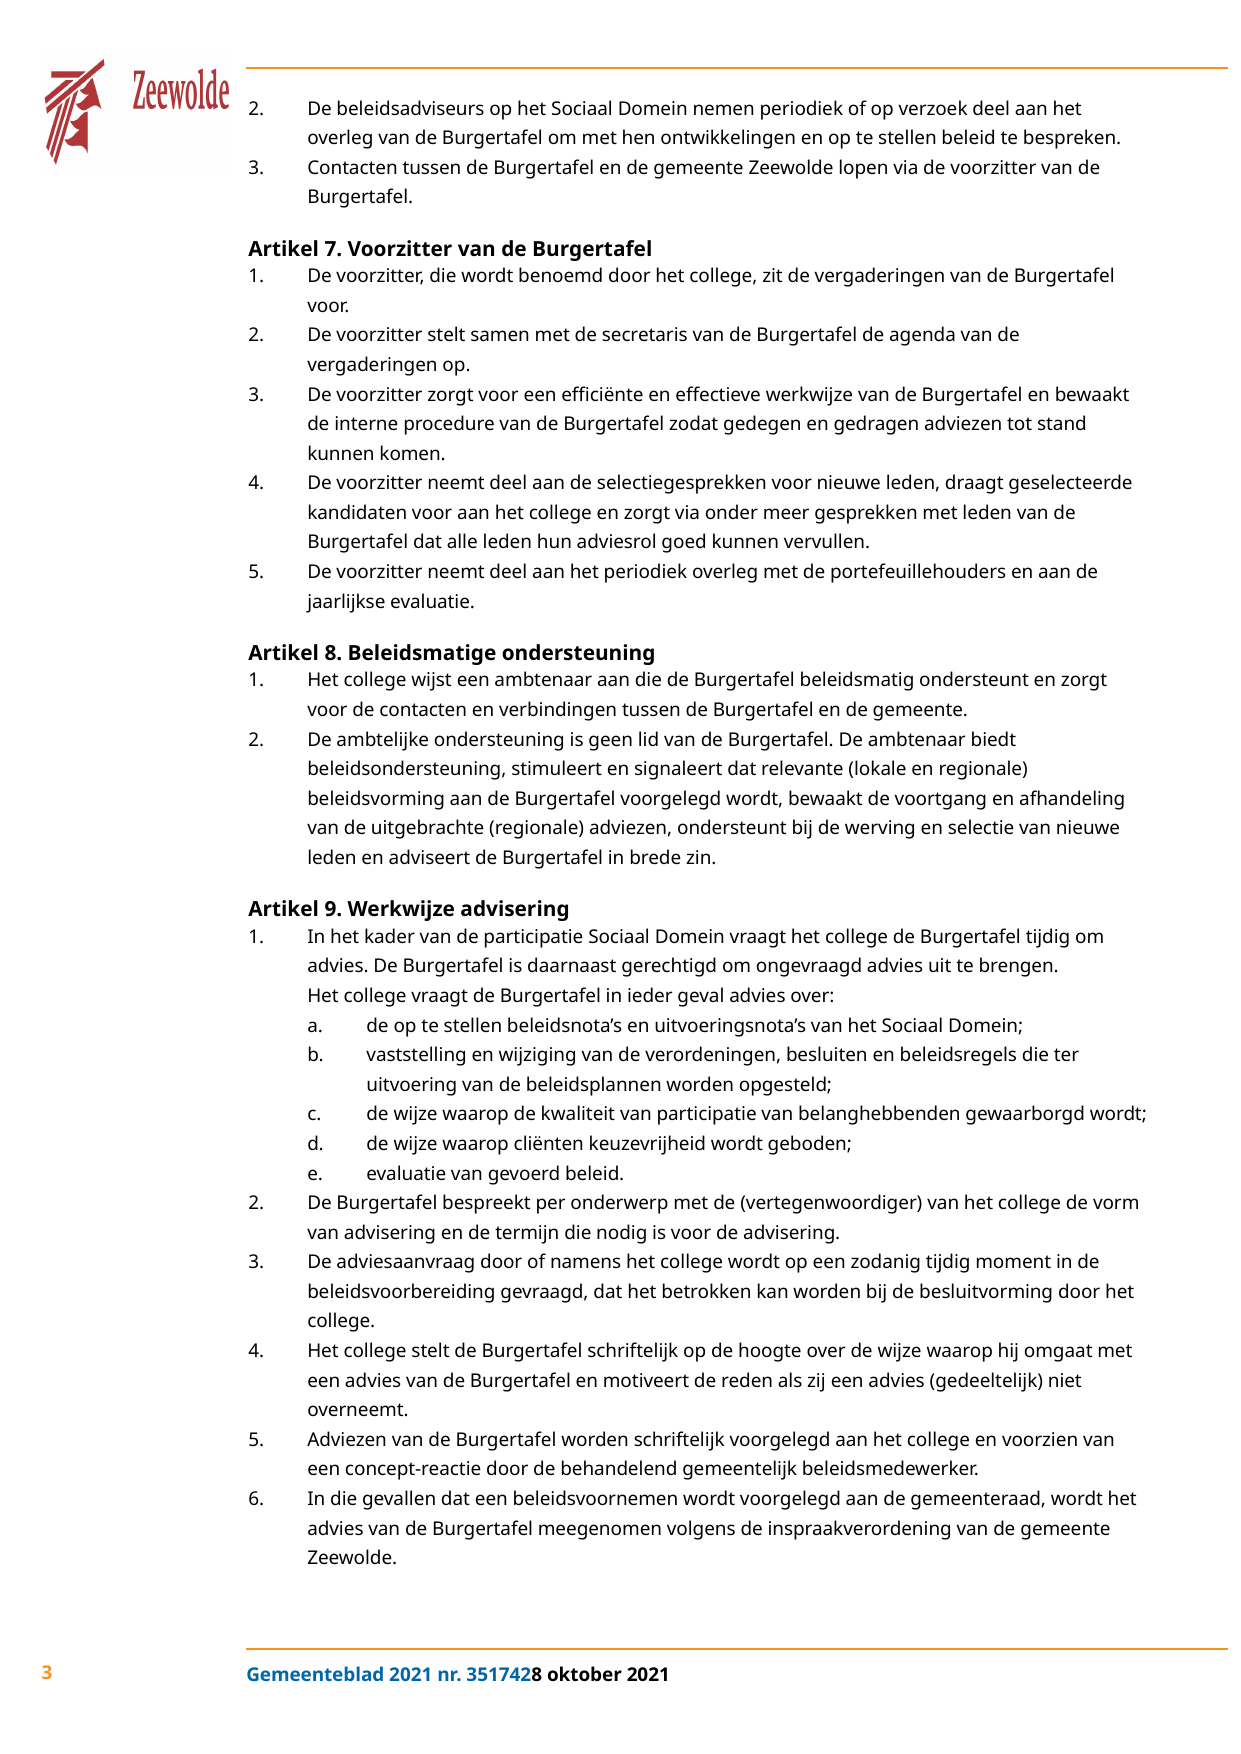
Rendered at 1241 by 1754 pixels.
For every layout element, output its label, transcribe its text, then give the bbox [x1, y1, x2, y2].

text Artikel 9. Werkwijze advisering [248, 894, 1152, 923]
list Adviezen van de Burgertafel worden schriftelijk voorgelegd aan het college en voorzien van een concept-reactie door de behandelend gemeentelijk beleidsmedewerker. [248, 1426, 1152, 1481]
list De ambtelijke ondersteuning is geen lid van de Burgertafel. De ambtenaar biedt beleidsondersteuning, stimuleert en signaleert dat relevante (lokale en regionale) beleidsvorming aan de Burgertafel voorgelegd wordt, bewaakt de voortgang en afhandeling van de uitgebrachte (regionale) adviezen, ondersteunt bij de werving en selectie van nieuwe leden en adviseert de Burgertafel in brede zin. [248, 726, 1152, 870]
list De Burgertafel bespreekt per onderwerp met de (vertegenwoordiger) van het college de vorm van advisering en de termijn die nodig is voor de advisering. [248, 1189, 1152, 1244]
list De voorzitter, die wordt benoemd door het college, zit de vergaderingen van de Burgertafel voor. [248, 262, 1152, 318]
list Contacten tussen de Burgertafel en de gemeente Zeewolde lopen via de voorzitter van de Burgertafel. [248, 154, 1152, 209]
list In die gevallen dat een beleidsvoornemen wordt voorgelegd aan de gemeenteraad, wordt het advies van de Burgertafel meegenomen volgens de inspraakverordening van de gemeente Zeewolde. [248, 1485, 1152, 1570]
list De beleidsadviseurs op het Sociaal Domein nemen periodiek of op verzoek deel aan het overleg van de Burgertafel om met hen ontwikkelingen en op te stellen beleid te bespreken. [248, 95, 1152, 150]
list de wijze waarop cliënten keuzevrijheid wordt geboden; [307, 1130, 1152, 1156]
text Artikel 8. Beleidsmatige ondersteuning [248, 638, 1152, 667]
list De voorzitter stelt samen met de secretaris van de Burgertafel de agenda van de vergaderingen op. [248, 322, 1152, 377]
list De voorzitter neemt deel aan het periodiek overleg met de portefeuillehouders en aan de jaarlijkse evaluatie. [248, 558, 1152, 613]
list De voorzitter neemt deel aan de selectiegesprekken voor nieuwe leden, draagt geselecteerde kandidaten voor aan het college en zorgt via onder meer gesprekken met leden van de Burgertafel dat alle leden hun adviesrol goed kunnen vervullen. [248, 469, 1152, 554]
list evaluatie van gevoerd beleid. [307, 1160, 1152, 1185]
list Het college wijst een ambtenaar aan die de Burgertafel beleidsmatig ondersteunt en zorgt voor de contacten en verbindingen tussen de Burgertafel en de gemeente. [248, 667, 1152, 722]
list de wijze waarop de kwaliteit van participatie van belanghebbenden gewaarborgd wordt; [307, 1101, 1152, 1126]
list Het college vraagt de Burgertafel in ieder geval advies over: [248, 982, 1152, 1008]
list Het college stelt de Burgertafel schriftelijk op de hoogte over de wijze waarop hij omgaat met een advies van de Burgertafel en motiveert de reden als zij een advies (gedeeltelijk) niet overneemt. [248, 1337, 1152, 1422]
picture [41, 47, 231, 172]
list De adviesaanvraag door of namens het college wordt op een zodanig tijdig moment in de beleidsvoorbereiding gevraagd, dat het betrokken kan worden bij de besluitvorming door het college. [248, 1248, 1152, 1333]
list vaststelling en wijziging van de verordeningen, besluiten en beleidsregels die ter uitvoering van de beleidsplannen worden opgesteld; [307, 1041, 1152, 1097]
list In het kader van de participatie Sociaal Domein vraagt het college de Burgertafel tijdig om advies. De Burgertafel is daarnaast gerechtigd om ongevraagd advies uit te brengen. [248, 923, 1152, 978]
text Artikel 7. Voorzitter van de Burgertafel [248, 234, 1152, 262]
list De voorzitter zorgt voor een efficiënte en effectieve werkwijze van de Burgertafel en bewaakt de interne procedure van de Burgertafel zodat gedegen en gedragen adviezen tot stand kunnen komen. [248, 381, 1152, 466]
list de op te stellen beleidsnota’s en uitvoeringsnota’s van het Sociaal Domein; [307, 1012, 1152, 1037]
